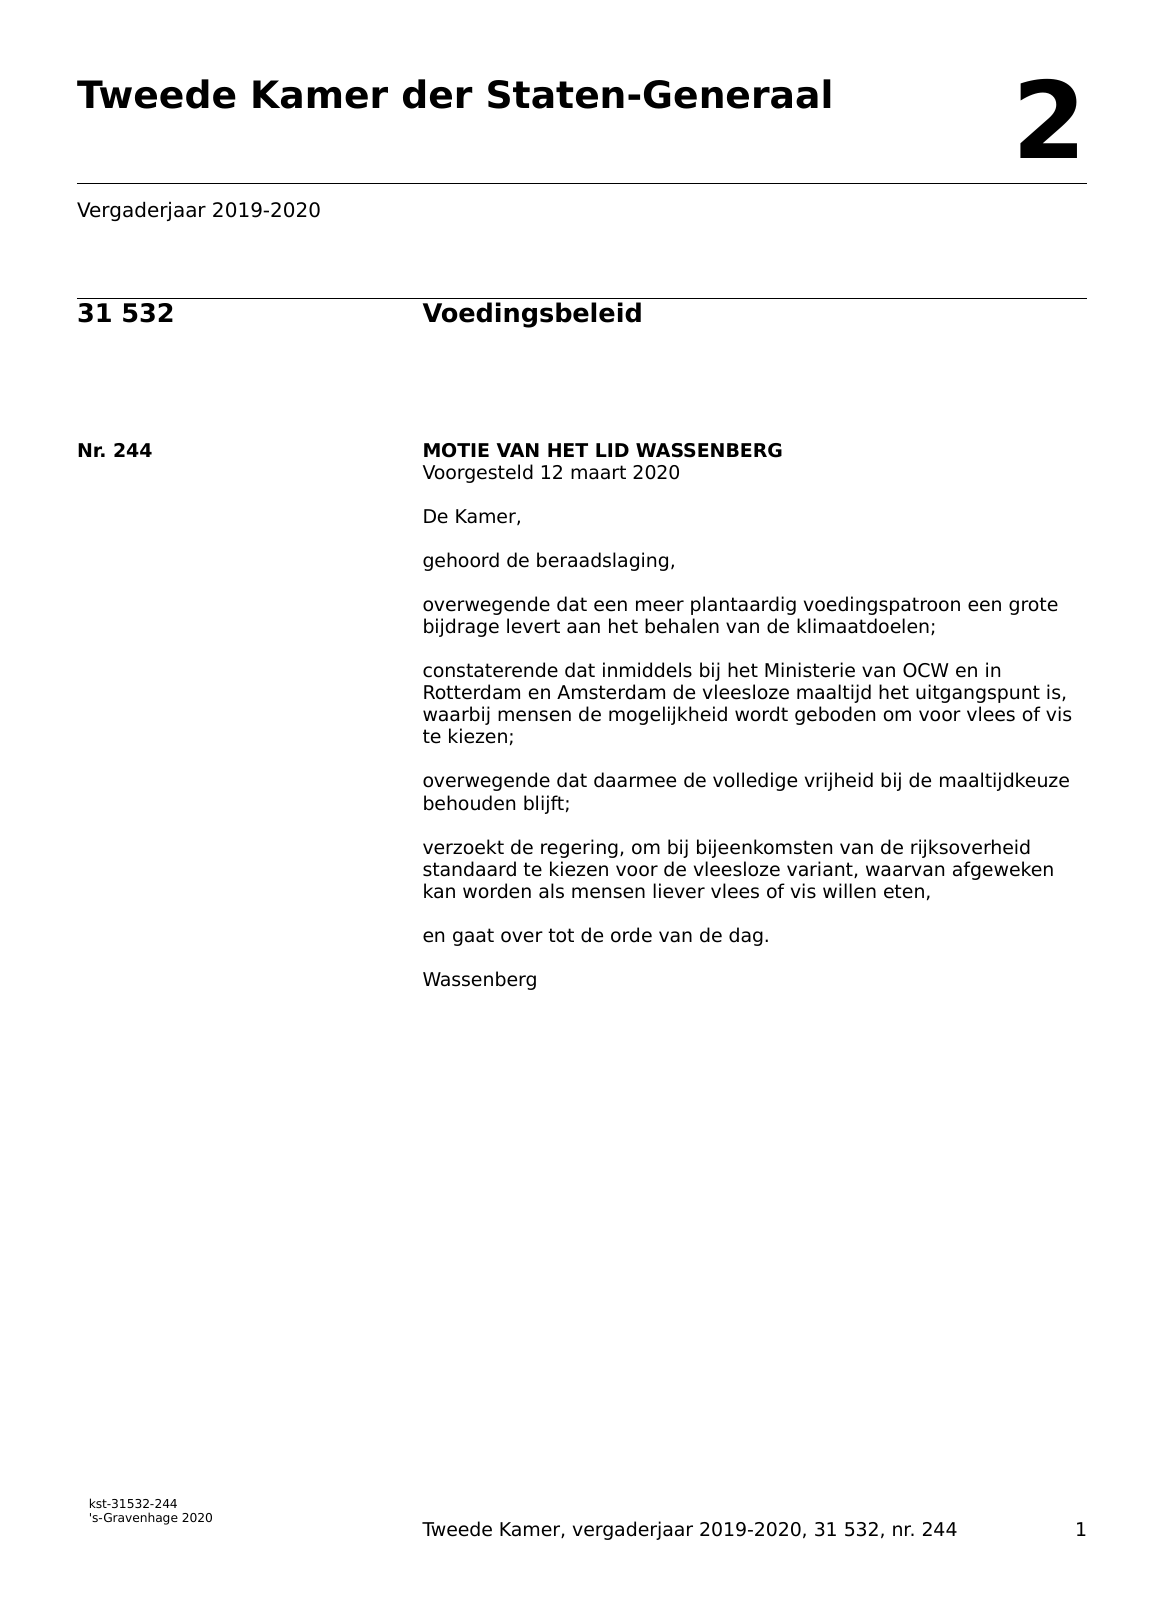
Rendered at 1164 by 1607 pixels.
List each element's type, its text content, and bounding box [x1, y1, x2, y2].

text De Kamer, [422, 506, 1087, 528]
text 's-Gravenhage 2020 [88, 1511, 323, 1525]
subtitle 31 532 Voedingsbeleid [77, 299, 1087, 329]
table_header Tweede Kamer der Staten-Generaal [77, 59, 886, 183]
text kst-31532-244 [88, 1497, 323, 1511]
text overwegende dat een meer plantaardig voedingspatroon een grote bijdrage levert aan het behalen van de klimaatdoelen; [422, 594, 1087, 638]
subtitle Nr. 244 MOTIE VAN HET LID WASSENBERG [77, 440, 1087, 462]
table_header 2 [886, 59, 1087, 183]
text Voorgesteld 12 maart 2020 [422, 462, 1087, 484]
text gehoord de beraadslaging, [422, 550, 1087, 572]
table_cell Vergaderjaar 2019-2020 [77, 184, 1087, 298]
text verzoekt de regering, om bij bijeenkomsten van de rijksoverheid standaard te kiezen voor de vleesloze variant, waarvan afgeweken kan worden als mensen liever vlees of vis willen eten, [422, 837, 1087, 902]
text overwegende dat daarmee de volledige vrijheid bij de maaltijdkeuze behouden blijft; [422, 770, 1087, 814]
text Wassenberg [422, 969, 1087, 991]
text en gaat over tot de orde van de dag. [422, 925, 1087, 947]
text constaterende dat inmiddels bij het Ministerie van OCW en in Rotterdam en Amsterdam de vleesloze maaltijd het uitgangspunt is, waarbij mensen de mogelijkheid wordt geboden om voor vlees of vis te kiezen; [422, 660, 1087, 748]
